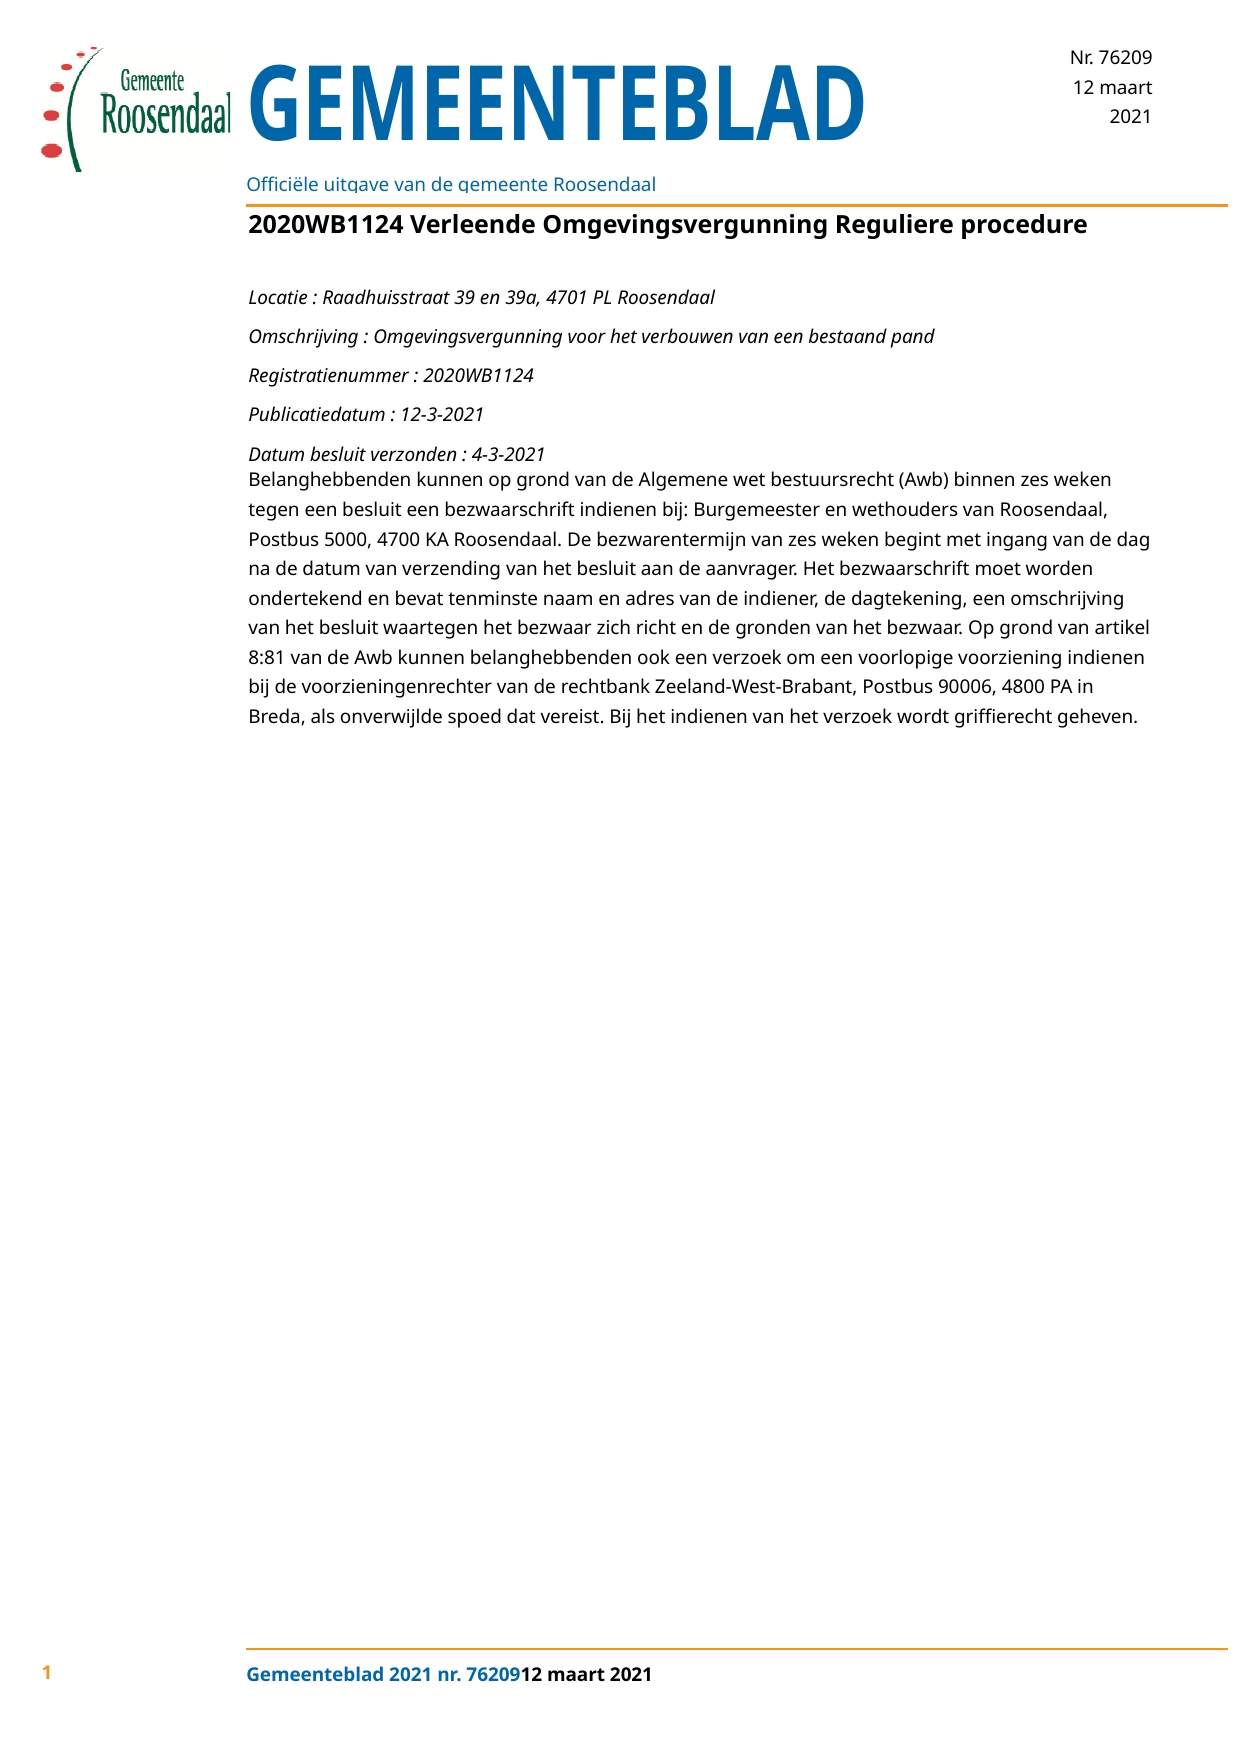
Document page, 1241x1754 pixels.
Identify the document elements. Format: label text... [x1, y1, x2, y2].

text Publicatiedatum : 12-3-2021 [248, 402, 1152, 427]
text Datum besluit verzonden : 4-3-2021 [248, 441, 1152, 467]
text Locatie : Raadhuisstraat 39 en 39a, 4701 PL Roosendaal [248, 284, 1152, 309]
text Belanghebbenden kunnen op grond van de Algemene wet bestuursrecht (Awb) binnen zes weken tegen een besluit een bezwaarschrift indienen bij: Burgemeester en wethouders van Roosendaal, Postbus 5000, 4700 KA Roosendaal. De bezwarentermijn van zes weken begint met ingang van de dag na de datum van verzending van het besluit aan de aanvrager. Het bezwaarschrift moet worden ondertekend en bevat tenminste naam en adres van de indiener, de dagtekening, een omschrijving van het besluit waartegen het bezwaar zich richt en de gronden van het bezwaar. Op grond van artikel 8:81 van de Awb kunnen belanghebbenden ook een verzoek om een voorlopige voorziening indienen bij de voorzieningenrechter van de rechtbank Zeeland-West-Brabant, Postbus 90006, 4800 PA in Breda, als onverwijlde spoed dat vereist. Bij het indienen van het verzoek wordt griffierecht geheven. [248, 467, 1152, 729]
text 2020WB1124 Verleende Omgevingsvergunning Reguliere procedure [248, 207, 1152, 241]
text Omschrijving : Omgevingsvergunning voor het verbouwen van een bestaand pand [248, 323, 1152, 349]
picture [41, 47, 231, 172]
text Registratienummer : 2020WB1124 [248, 362, 1152, 388]
